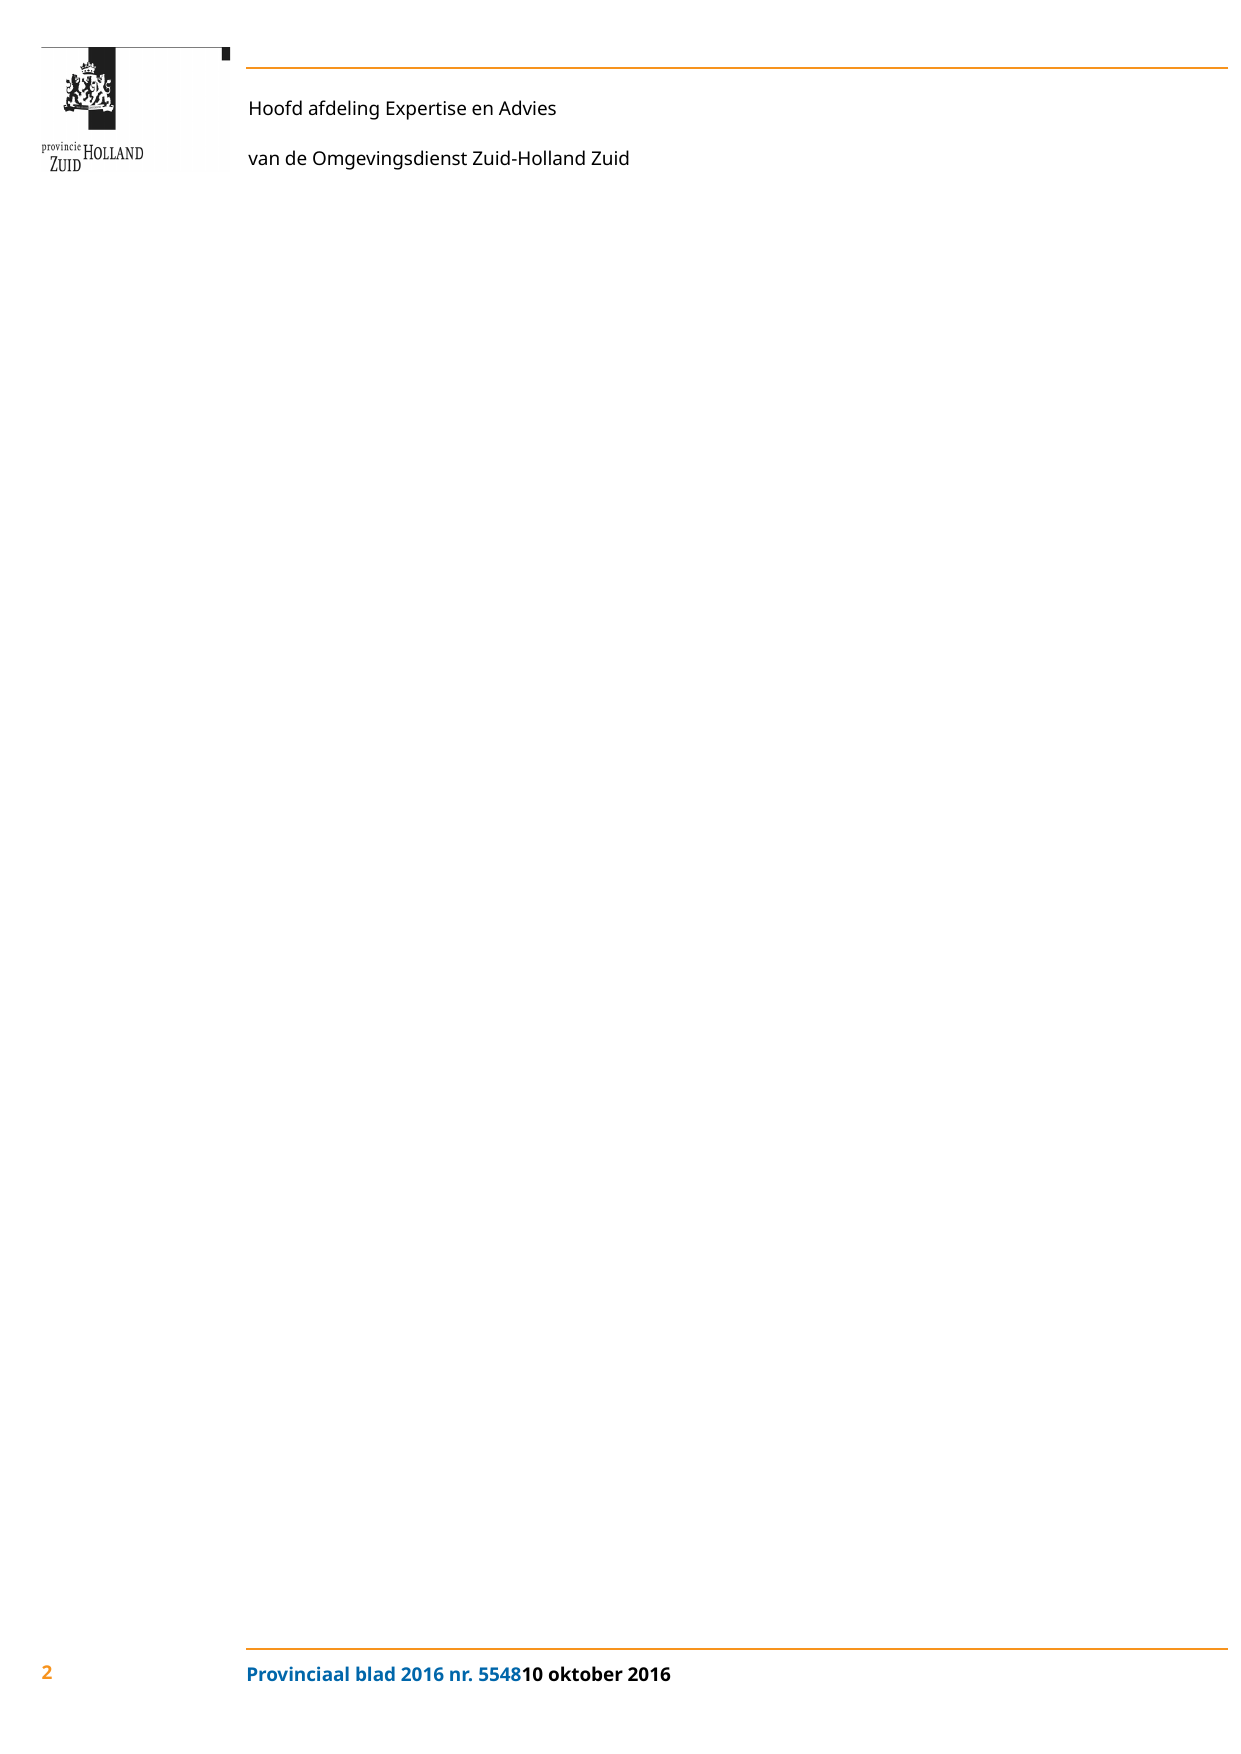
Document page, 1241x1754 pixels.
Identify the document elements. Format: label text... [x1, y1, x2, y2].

text van de Omgevingsdienst Zuid-Holland Zuid [248, 145, 1152, 171]
picture [41, 47, 231, 172]
text Hoofd afdeling Expertise en Advies [248, 95, 1152, 121]
